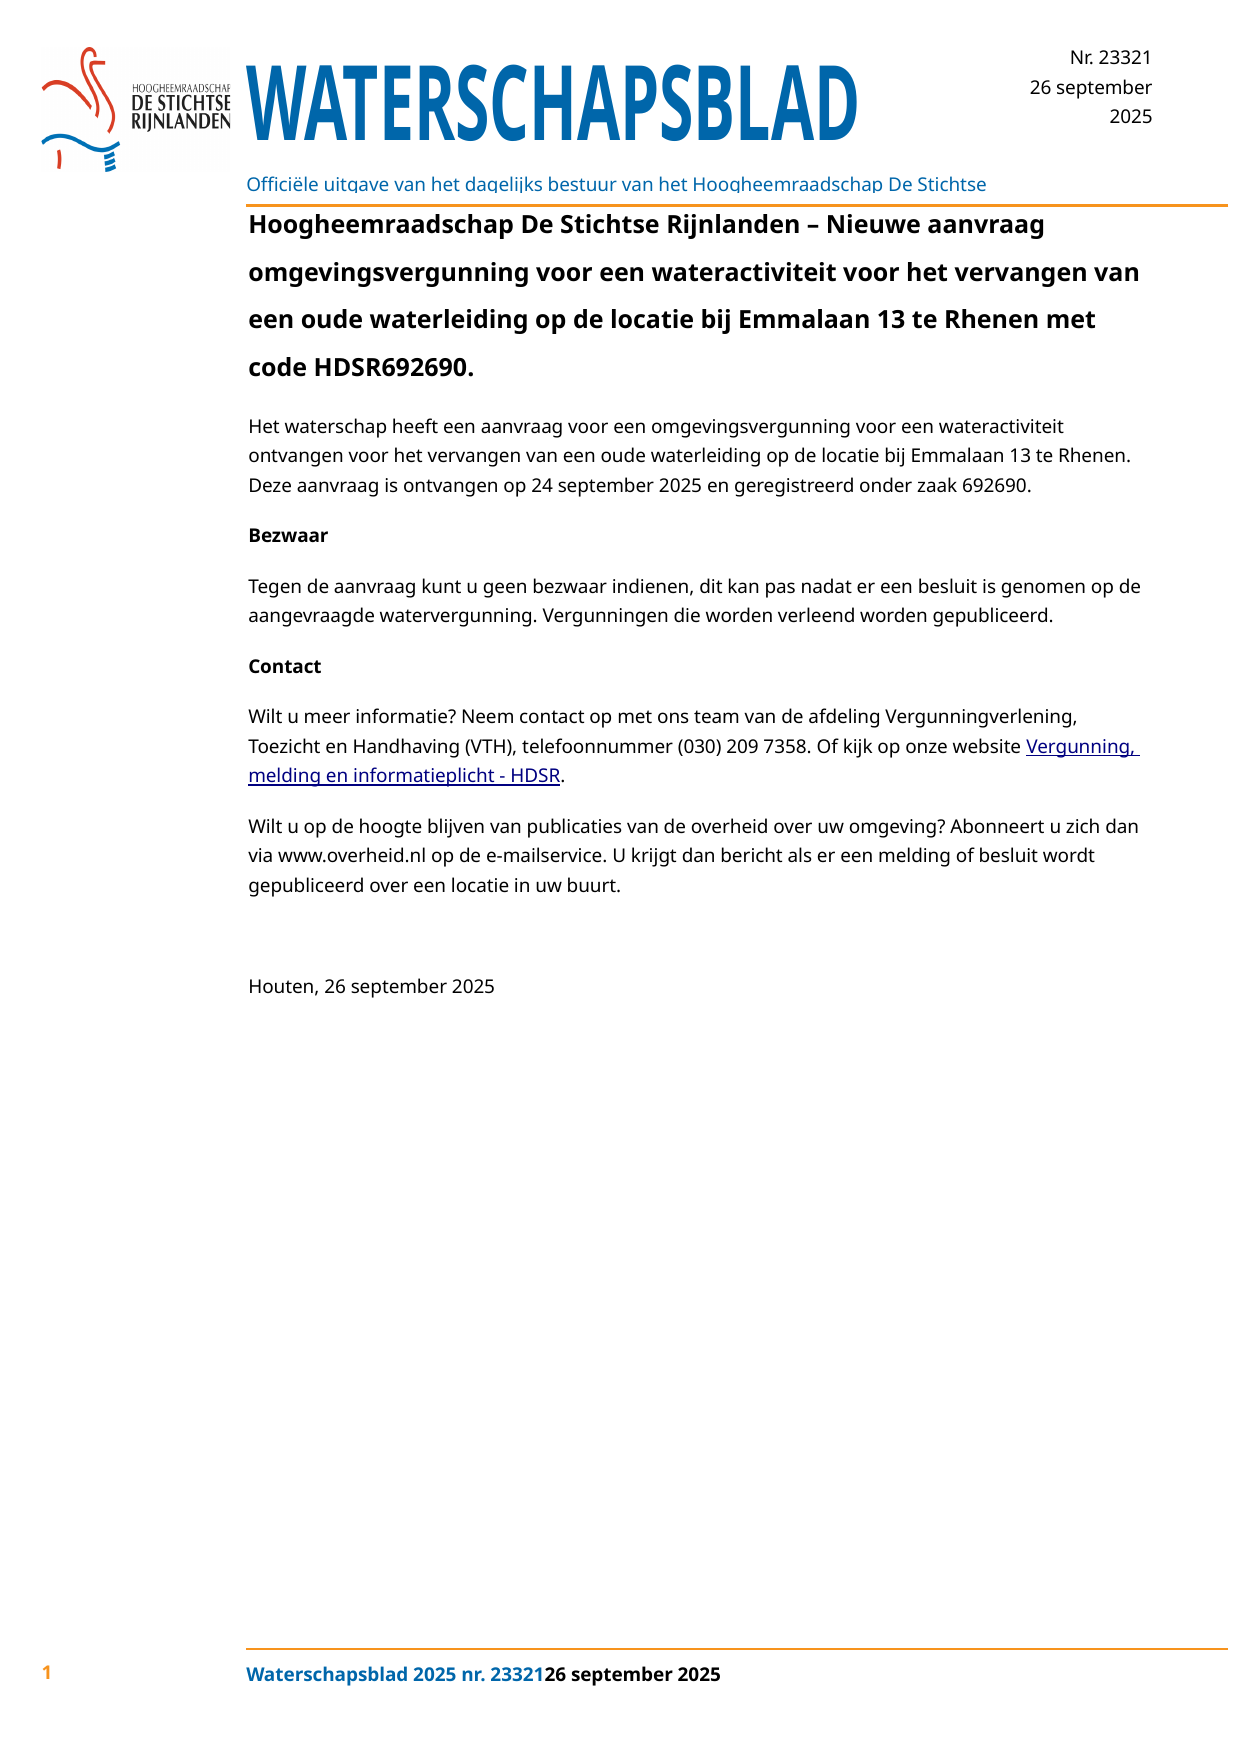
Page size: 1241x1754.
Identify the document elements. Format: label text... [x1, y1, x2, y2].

text Contact [248, 653, 1152, 679]
picture [41, 47, 231, 172]
text Houten, 26 september 2025 [248, 973, 1152, 999]
text Het waterschap heeft een aanvraag voor een omgevingsvergunning voor een wateractiviteit ontvangen voor het vervangen van een oude waterleiding op de locatie bij Emmalaan 13 te Rhenen. Deze aanvraag is ontvangen op 24 september 2025 en geregistreerd onder zaak 692690. [248, 413, 1152, 498]
text Wilt u meer informatie? Neem contact op met ons team van de afdeling Vergunningverlening, Toezicht en Handhaving (VTH), telefoonnummer (030) 209 7358. Of kijk op onze website Vergunning, melding en informatieplicht - HDSR. [248, 703, 1152, 788]
text Bezwaar [248, 523, 1152, 548]
text Tegen de aanvraag kunt u geen bezwaar indienen, dit kan pas nadat er een besluit is genomen op de aangevraagde watervergunning. Vergunningen die worden verleend worden gepubliceerd. [248, 573, 1152, 628]
text Wilt u op de hoogte blijven van publicaties van de overheid over uw omgeving? Abonneert u zich dan via www.overheid.nl op de e-mailservice. U krijgt dan bericht als er een melding of besluit wordt gepubliceerd over een locatie in uw buurt. [248, 813, 1152, 898]
text Hoogheemraadschap De Stichtse Rijnlanden – Nieuwe aanvraag omgevingsvergunning voor een wateractiviteit voor het vervangen van een oude waterleiding op de locatie bij Emmalaan 13 te Rhenen met code HDSR692690. [248, 207, 1152, 384]
